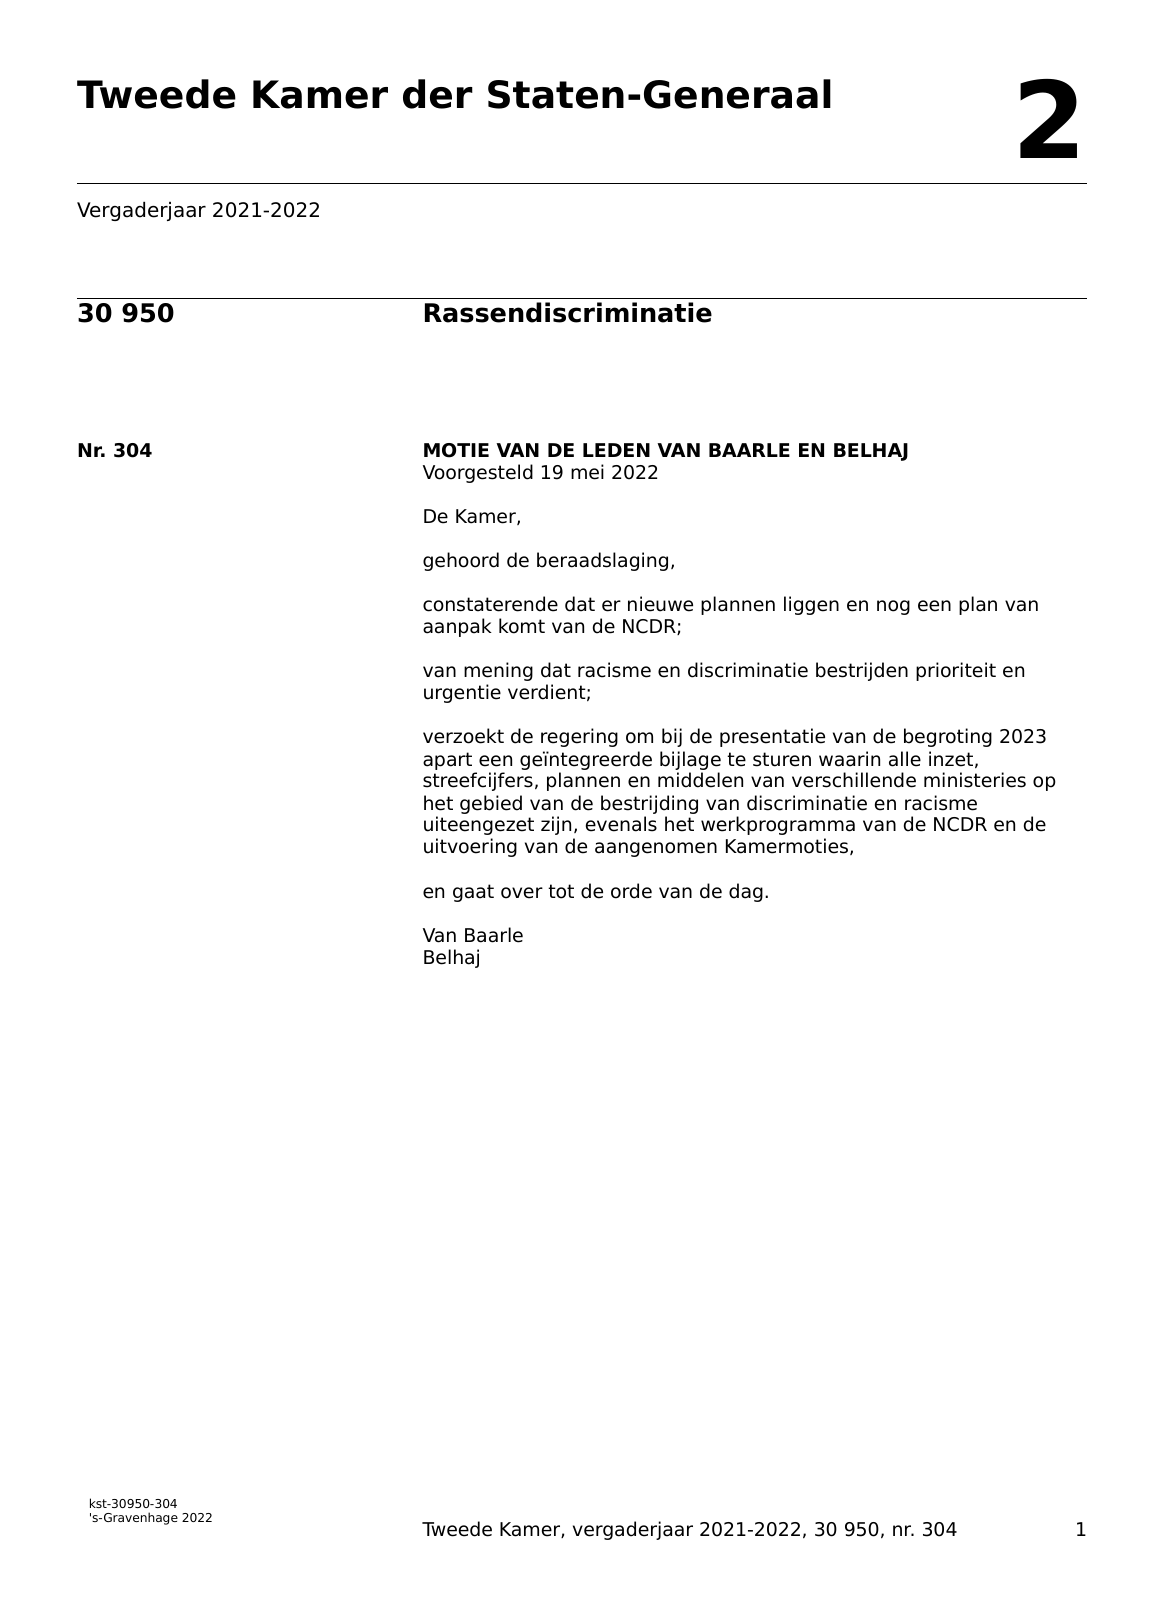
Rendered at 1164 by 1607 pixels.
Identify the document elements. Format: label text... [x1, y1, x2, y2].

table_cell Vergaderjaar 2021-2022 [77, 184, 1087, 298]
text Belhaj [422, 947, 1087, 969]
text Van Baarle [422, 925, 1087, 947]
table_header 2 [886, 59, 1087, 183]
text kst-30950-304 [88, 1497, 323, 1511]
text constaterende dat er nieuwe plannen liggen en nog een plan van aanpak komt van de NCDR; [422, 594, 1087, 638]
text 's-Gravenhage 2022 [88, 1511, 323, 1525]
text verzoekt de regering om bij de presentatie van de begroting 2023 apart een geïntegreerde bijlage te sturen waarin alle inzet, streefcijfers, plannen en middelen van verschillende ministeries op het gebied van de bestrijding van discriminatie en racisme uiteengezet zijn, evenals het werkprogramma van de NCDR en de uitvoering van de aangenomen Kamermoties, [422, 726, 1087, 858]
text gehoord de beraadslaging, [422, 550, 1087, 572]
text en gaat over tot de orde van de dag. [422, 881, 1087, 902]
table_header Tweede Kamer der Staten-Generaal [77, 59, 886, 183]
subtitle 30 950 Rassendiscriminatie [77, 299, 1087, 329]
subtitle Nr. 304 MOTIE VAN DE LEDEN VAN BAARLE EN BELHAJ [77, 440, 1087, 462]
text van mening dat racisme en discriminatie bestrijden prioriteit en urgentie verdient; [422, 660, 1087, 704]
text Voorgesteld 19 mei 2022 [422, 462, 1087, 484]
text De Kamer, [422, 506, 1087, 528]
